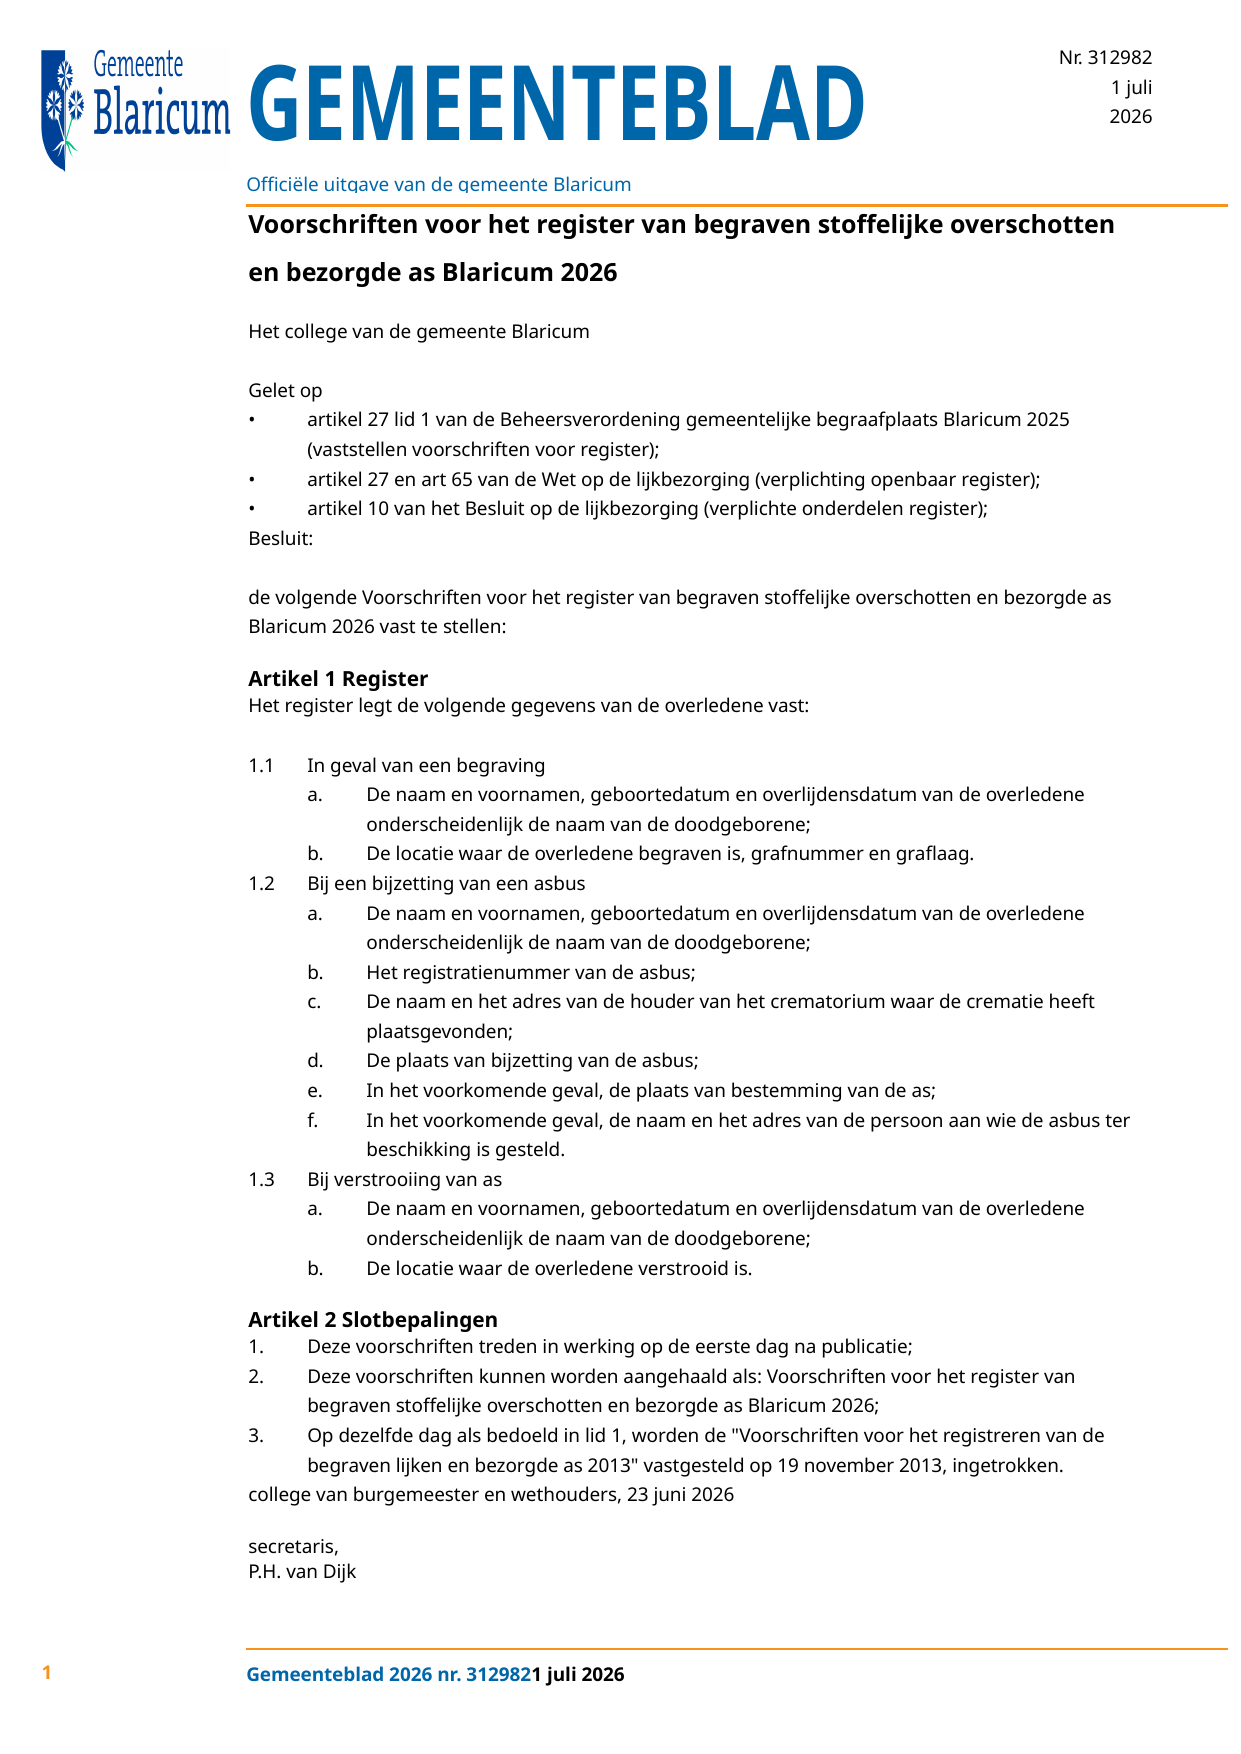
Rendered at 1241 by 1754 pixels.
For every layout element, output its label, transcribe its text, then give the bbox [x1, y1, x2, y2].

list artikel 27 lid 1 van de Beheersverordening gemeentelijke begraafplaats Blaricum 2025 (vaststellen voorschriften voor register); [248, 407, 1152, 462]
list De plaats van bijzetting van de asbus; [307, 1048, 1152, 1073]
list De locatie waar de overledene begraven is, grafnummer en graflaag. [307, 841, 1152, 866]
list Bij verstrooiing van as [248, 1166, 1152, 1192]
text P.H. van Dijk [248, 1559, 1152, 1584]
text de volgende Voorschriften voor het register van begraven stoffelijke overschotten en bezorgde as Blaricum 2026 vast te stellen: [248, 584, 1152, 639]
list Deze voorschriften kunnen worden aangehaald als: Voorschriften voor het register van begraven stoffelijke overschotten en bezorgde as Blaricum 2026; [248, 1363, 1152, 1418]
text college van burgemeester en wethouders, 23 juni 2026 [248, 1481, 1152, 1507]
picture [41, 47, 231, 172]
text Gelet op [248, 377, 1152, 403]
text Het college van de gemeente Blaricum [248, 318, 1152, 344]
list De naam en voornamen, geboortedatum en overlijdensdatum van de overledene onderscheidenlijk de naam van de doodgeborene; [307, 1196, 1152, 1251]
list Op dezelfde dag als bedoeld in lid 1, worden de "Voorschriften voor het registreren van de begraven lijken en bezorgde as 2013" vastgesteld op 19 november 2013, ingetrokken. [248, 1422, 1152, 1478]
list De naam en het adres van de houder van het crematorium waar de crematie heeft plaatsgevonden; [307, 988, 1152, 1044]
text Artikel 2 Slotbepalingen [248, 1305, 1152, 1333]
list In geval van een begraving [248, 752, 1152, 777]
list In het voorkomende geval, de naam en het adres van de persoon aan wie de asbus ter beschikking is gesteld. [307, 1107, 1152, 1162]
list Bij een bijzetting van een asbus [248, 870, 1152, 896]
text Besluit: [248, 525, 1152, 551]
text Voorschriften voor het register van begraven stoffelijke overschotten en bezorgde as Blaricum 2026 [248, 207, 1152, 288]
list Het registratienummer van de asbus; [307, 959, 1152, 984]
list artikel 10 van het Besluit op de lijkbezorging (verplichte onderdelen register); [248, 495, 1152, 521]
list Deze voorschriften treden in werking op de eerste dag na publicatie; [248, 1333, 1152, 1359]
text secretaris, [248, 1533, 1152, 1559]
list De naam en voornamen, geboortedatum en overlijdensdatum van de overledene onderscheidenlijk de naam van de doodgeborene; [307, 900, 1152, 955]
text Het register legt de volgende gegevens van de overledene vast: [248, 693, 1152, 718]
list De naam en voornamen, geboortedatum en overlijdensdatum van de overledene onderscheidenlijk de naam van de doodgeborene; [307, 781, 1152, 837]
list In het voorkomende geval, de plaats van bestemming van de as; [307, 1077, 1152, 1103]
text Artikel 1 Register [248, 664, 1152, 693]
list De locatie waar de overledene verstrooid is. [307, 1255, 1152, 1280]
list artikel 27 en art 65 van de Wet op de lijkbezorging (verplichting openbaar register); [248, 466, 1152, 492]
